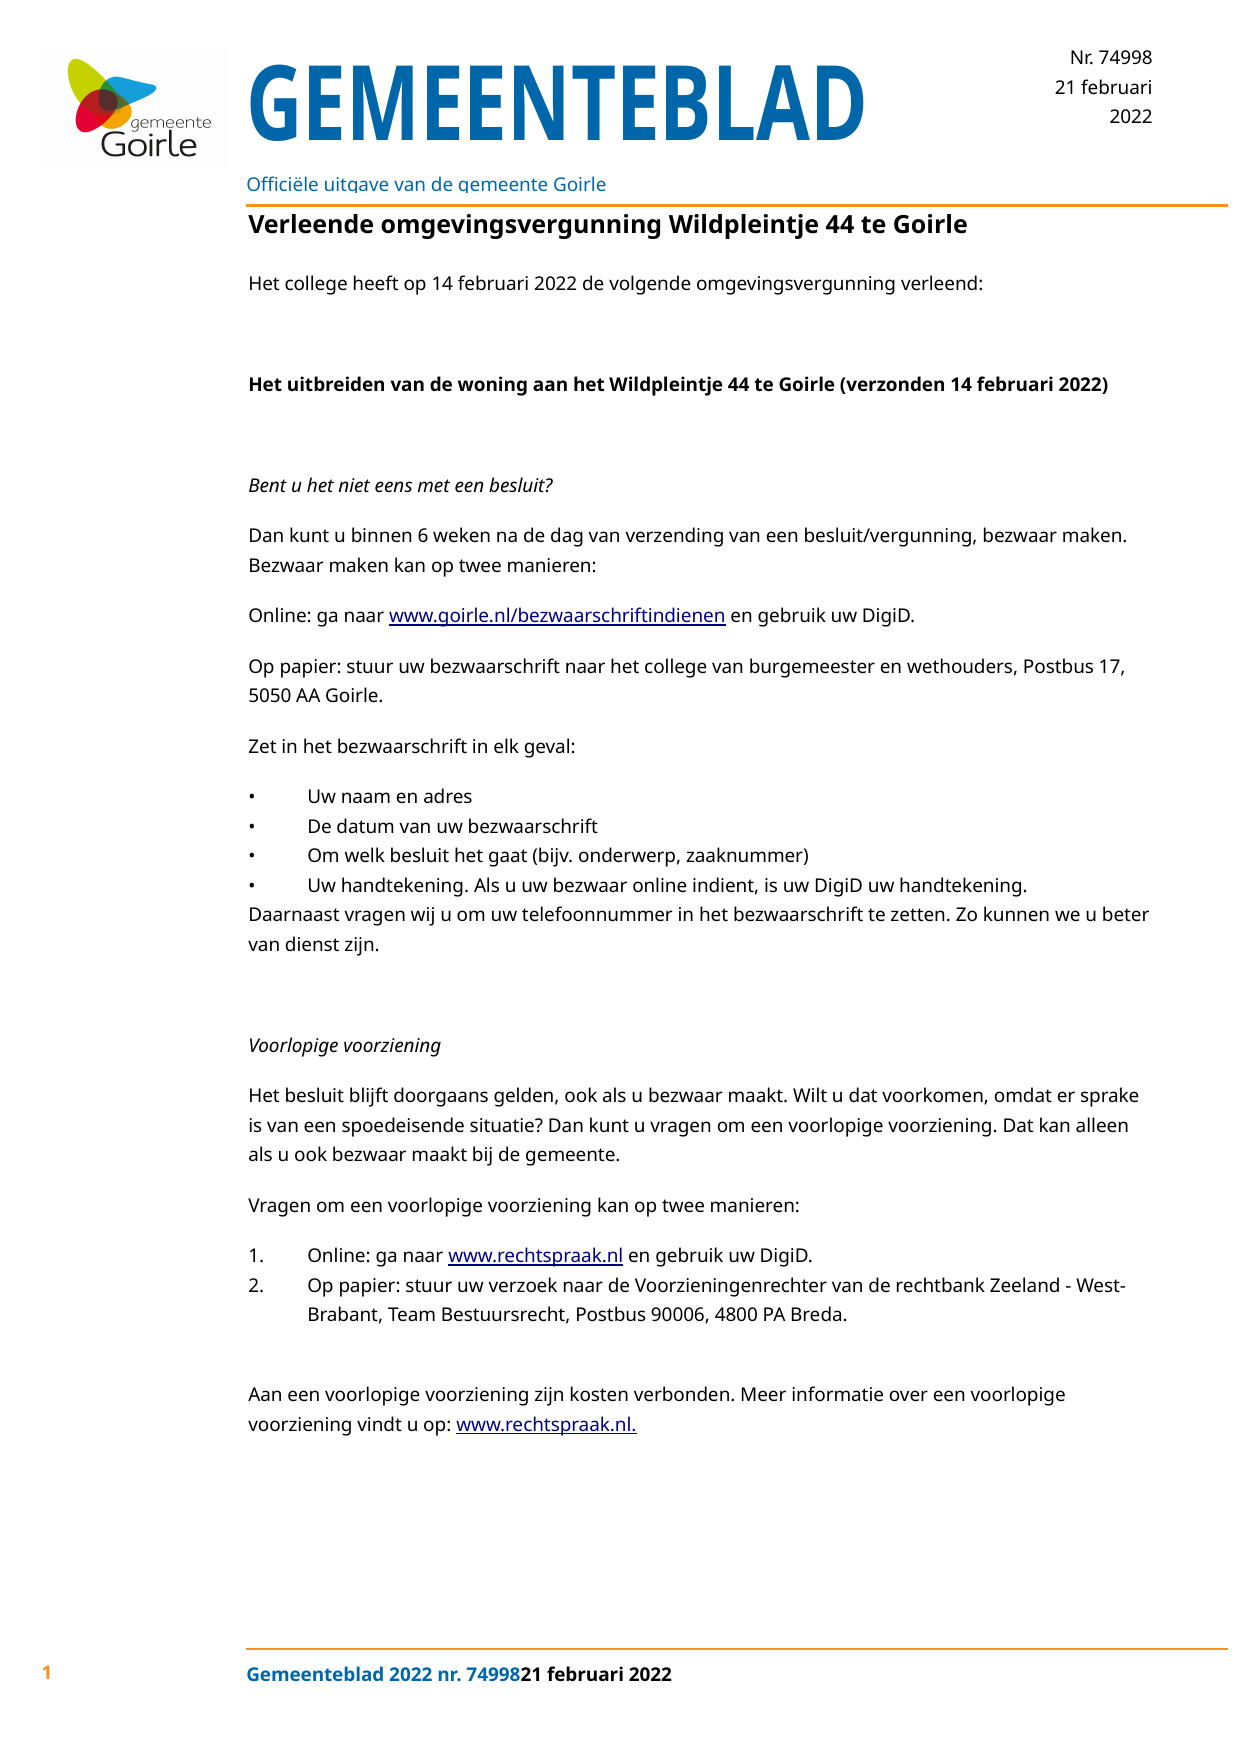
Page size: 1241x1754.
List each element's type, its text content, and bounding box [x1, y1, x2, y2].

text Dan kunt u binnen 6 weken na de dag van verzending van een besluit/vergunning, bezwaar maken. Bezwaar maken kan op twee manieren: [248, 522, 1152, 578]
text Voorlopige voorziening [248, 1032, 1152, 1058]
text Online: ga naar www.goirle.nl/bezwaarschriftindienen en gebruik uw DigiD. [248, 602, 1152, 628]
text Aan een voorlopige voorziening zijn kosten verbonden. Meer informatie over een voorlopige voorziening vindt u op: www.rechtspraak.nl. [248, 1382, 1152, 1437]
picture [41, 47, 231, 172]
list Uw handtekening. Als u uw bezwaar online indient, is uw DigiD uw handtekening. [248, 872, 1152, 898]
text Het uitbreiden van de woning aan het Wildpleintje 44 te Goirle (verzonden 14 februari 2022) [248, 371, 1152, 397]
text Het besluit blijft doorgaans gelden, ook als u bezwaar maakt. Wilt u dat voorkomen, omdat er sprake is van een spoedeisende situatie? Dan kunt u vragen om een voorlopige voorziening. Dat kan alleen als u ook bezwaar maakt bij de gemeente. [248, 1082, 1152, 1167]
list De datum van uw bezwaarschrift [248, 813, 1152, 838]
text Het college heeft op 14 februari 2022 de volgende omgevingsvergunning verleend: [248, 270, 1152, 296]
text Daarnaast vragen wij u om uw telefoonnummer in het bezwaarschrift te zetten. Zo kunnen we u beter van dienst zijn. [248, 902, 1152, 957]
text Bent u het niet eens met een besluit? [248, 472, 1152, 498]
text Verleende omgevingsvergunning Wildpleintje 44 te Goirle [248, 207, 1152, 241]
list Op papier: stuur uw verzoek naar de Voorzieningenrechter van de rechtbank Zeeland - West-Brabant, Team Bestuursrecht, Postbus 90006, 4800 PA Breda. [248, 1272, 1152, 1327]
list Online: ga naar www.rechtspraak.nl en gebruik uw DigiD. [248, 1242, 1152, 1268]
text Zet in het bezwaarschrift in elk geval: [248, 733, 1152, 758]
list Uw naam en adres [248, 783, 1152, 809]
text Op papier: stuur uw bezwaarschrift naar het college van burgemeester en wethouders, Postbus 17, 5050 AA Goirle. [248, 653, 1152, 708]
text Vragen om een voorlopige voorziening kan op twee manieren: [248, 1192, 1152, 1218]
list Om welk besluit het gaat (bijv. onderwerp, zaaknummer) [248, 842, 1152, 868]
